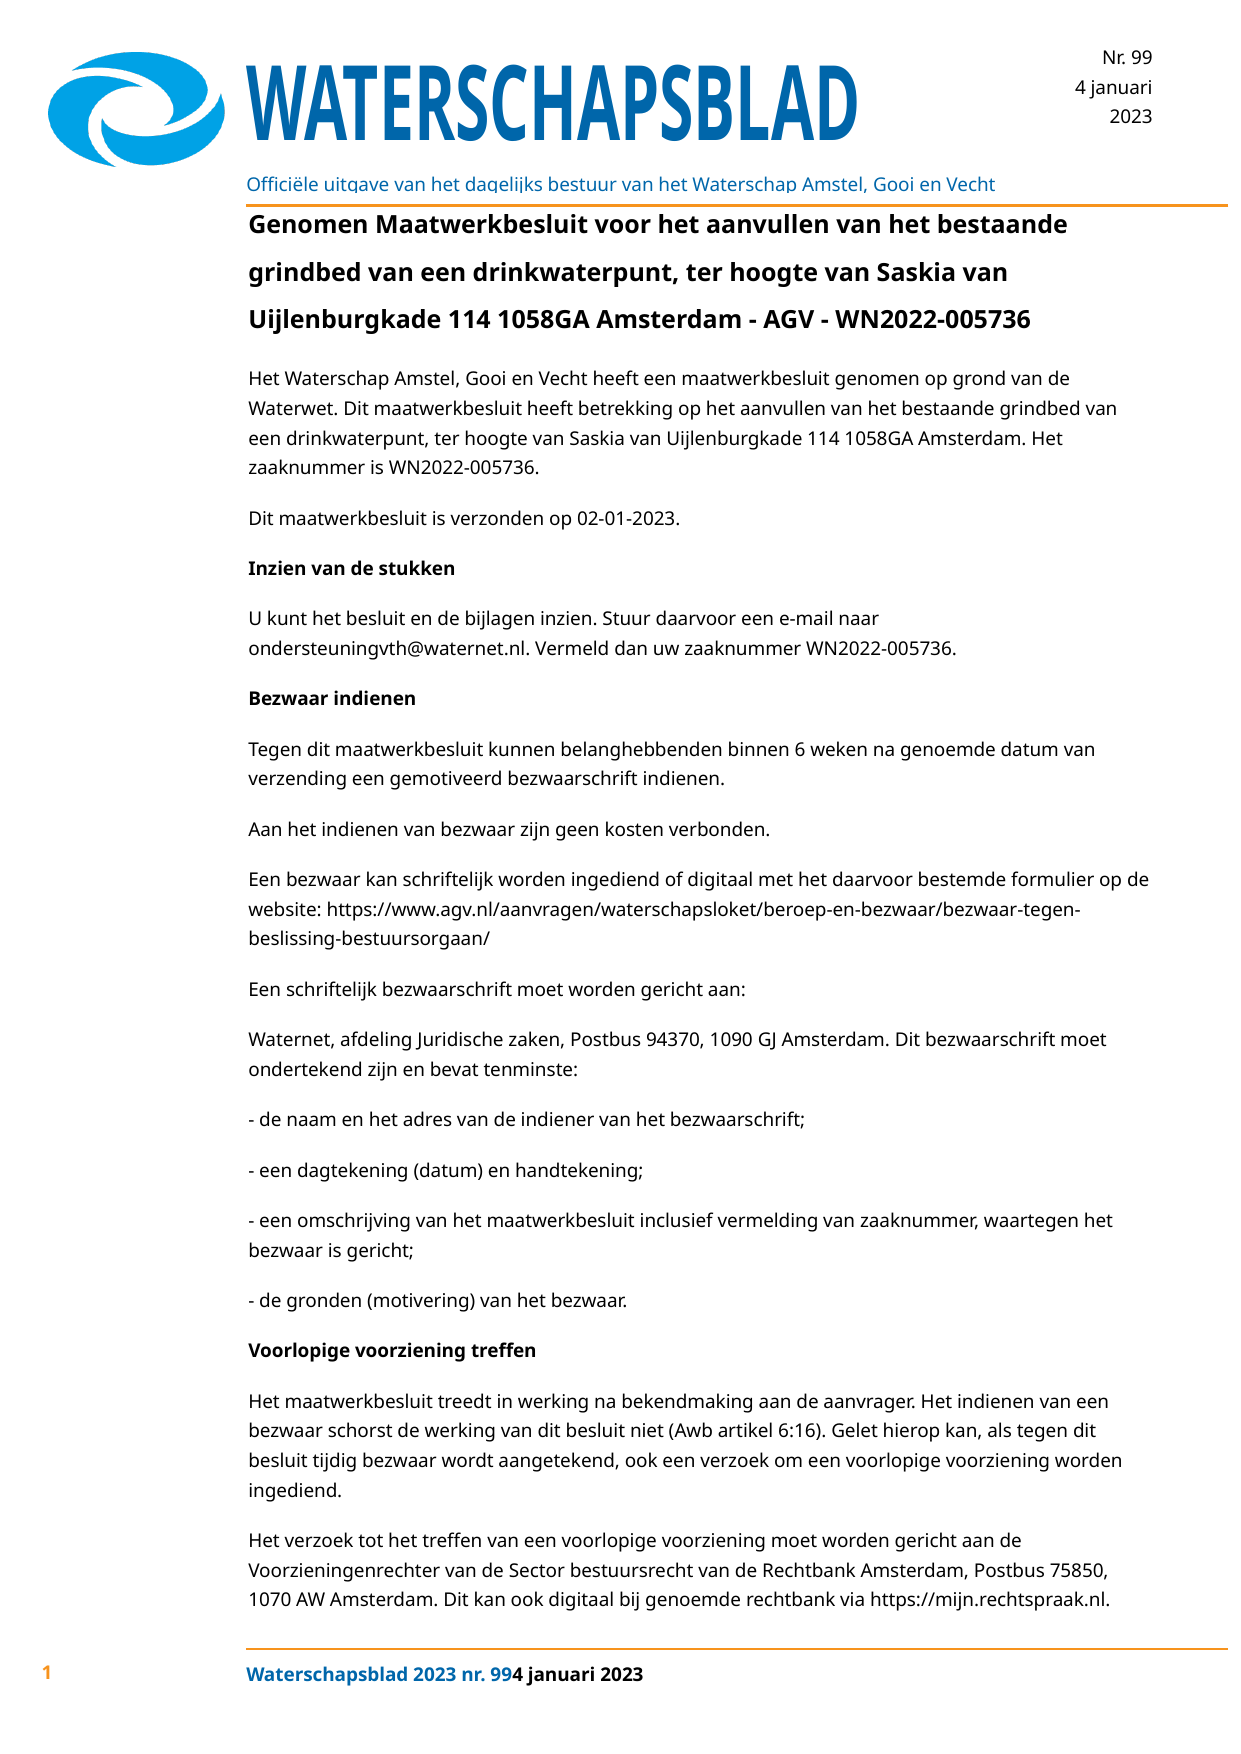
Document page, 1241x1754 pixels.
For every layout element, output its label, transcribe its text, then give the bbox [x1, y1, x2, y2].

text Dit maatwerkbesluit is verzonden op 02-01-2023. [248, 505, 1152, 530]
text - de naam en het adres van de indiener van het bezwaarschrift; [248, 1106, 1152, 1132]
picture [41, 47, 231, 172]
text U kunt het besluit en de bijlagen inzien. Stuur daarvoor een e-mail naar ondersteuningvth@waternet.nl. Vermeld dan uw zaaknummer WN2022-005736. [248, 606, 1152, 661]
text Het verzoek tot het treffen van een voorlopige voorziening moet worden gericht aan de Voorzieningenrechter van de Sector bestuursrecht van de Rechtbank Amsterdam, Postbus 75850, 1070 AW Amsterdam. Dit kan ook digitaal bij genoemde rechtbank via https://mijn.rechtspraak.nl. [248, 1527, 1152, 1612]
text Waternet, afdeling Juridische zaken, Postbus 94370, 1090 GJ Amsterdam. Dit bezwaarschrift moet ondertekend zijn en bevat tenminste: [248, 1026, 1152, 1082]
text Inzien van de stukken [248, 555, 1152, 581]
text Tegen dit maatwerkbesluit kunnen belanghebbenden binnen 6 weken na genoemde datum van verzending een gemotiveerd bezwaarschrift indienen. [248, 736, 1152, 791]
text Het Waterschap Amstel, Gooi en Vecht heeft een maatwerkbesluit genomen op grond van de Waterwet. Dit maatwerkbesluit heeft betrekking op het aanvullen van het bestaande grindbed van een drinkwaterpunt, ter hoogte van Saskia van Uijlenburgkade 114 1058GA Amsterdam. Het zaaknummer is WN2022-005736. [248, 366, 1152, 480]
text Een bezwaar kan schriftelijk worden ingediend of digitaal met het daarvoor bestemde formulier op de website: https://www.agv.nl/aanvragen/waterschapsloket/beroep-en-bezwaar/bezwaar-tegen-beslissing-bestuursorgaan/ [248, 866, 1152, 951]
text - een dagtekening (datum) en handtekening; [248, 1157, 1152, 1182]
text Aan het indienen van bezwaar zijn geen kosten verbonden. [248, 816, 1152, 842]
text Voorlopige voorziening treffen [248, 1338, 1152, 1363]
text - de gronden (motivering) van het bezwaar. [248, 1287, 1152, 1313]
text Het maatwerkbesluit treedt in werking na bekendmaking aan de aanvrager. Het indienen van een bezwaar schorst de werking van dit besluit niet (Awb artikel 6:16). Gelet hierop kan, als tegen dit besluit tijdig bezwaar wordt aangetekend, ook een verzoek om een voorlopige voorziening worden ingediend. [248, 1388, 1152, 1502]
text - een omschrijving van het maatwerkbesluit inclusief vermelding van zaaknummer, waartegen het bezwaar is gericht; [248, 1207, 1152, 1262]
text Een schriftelijk bezwaarschrift moet worden gericht aan: [248, 976, 1152, 1002]
text Genomen Maatwerkbesluit voor het aanvullen van het bestaande grindbed van een drinkwaterpunt, ter hoogte van Saskia van Uijlenburgkade 114 1058GA Amsterdam - AGV - WN2022-005736 [248, 207, 1152, 336]
text Bezwaar indienen [248, 686, 1152, 711]
